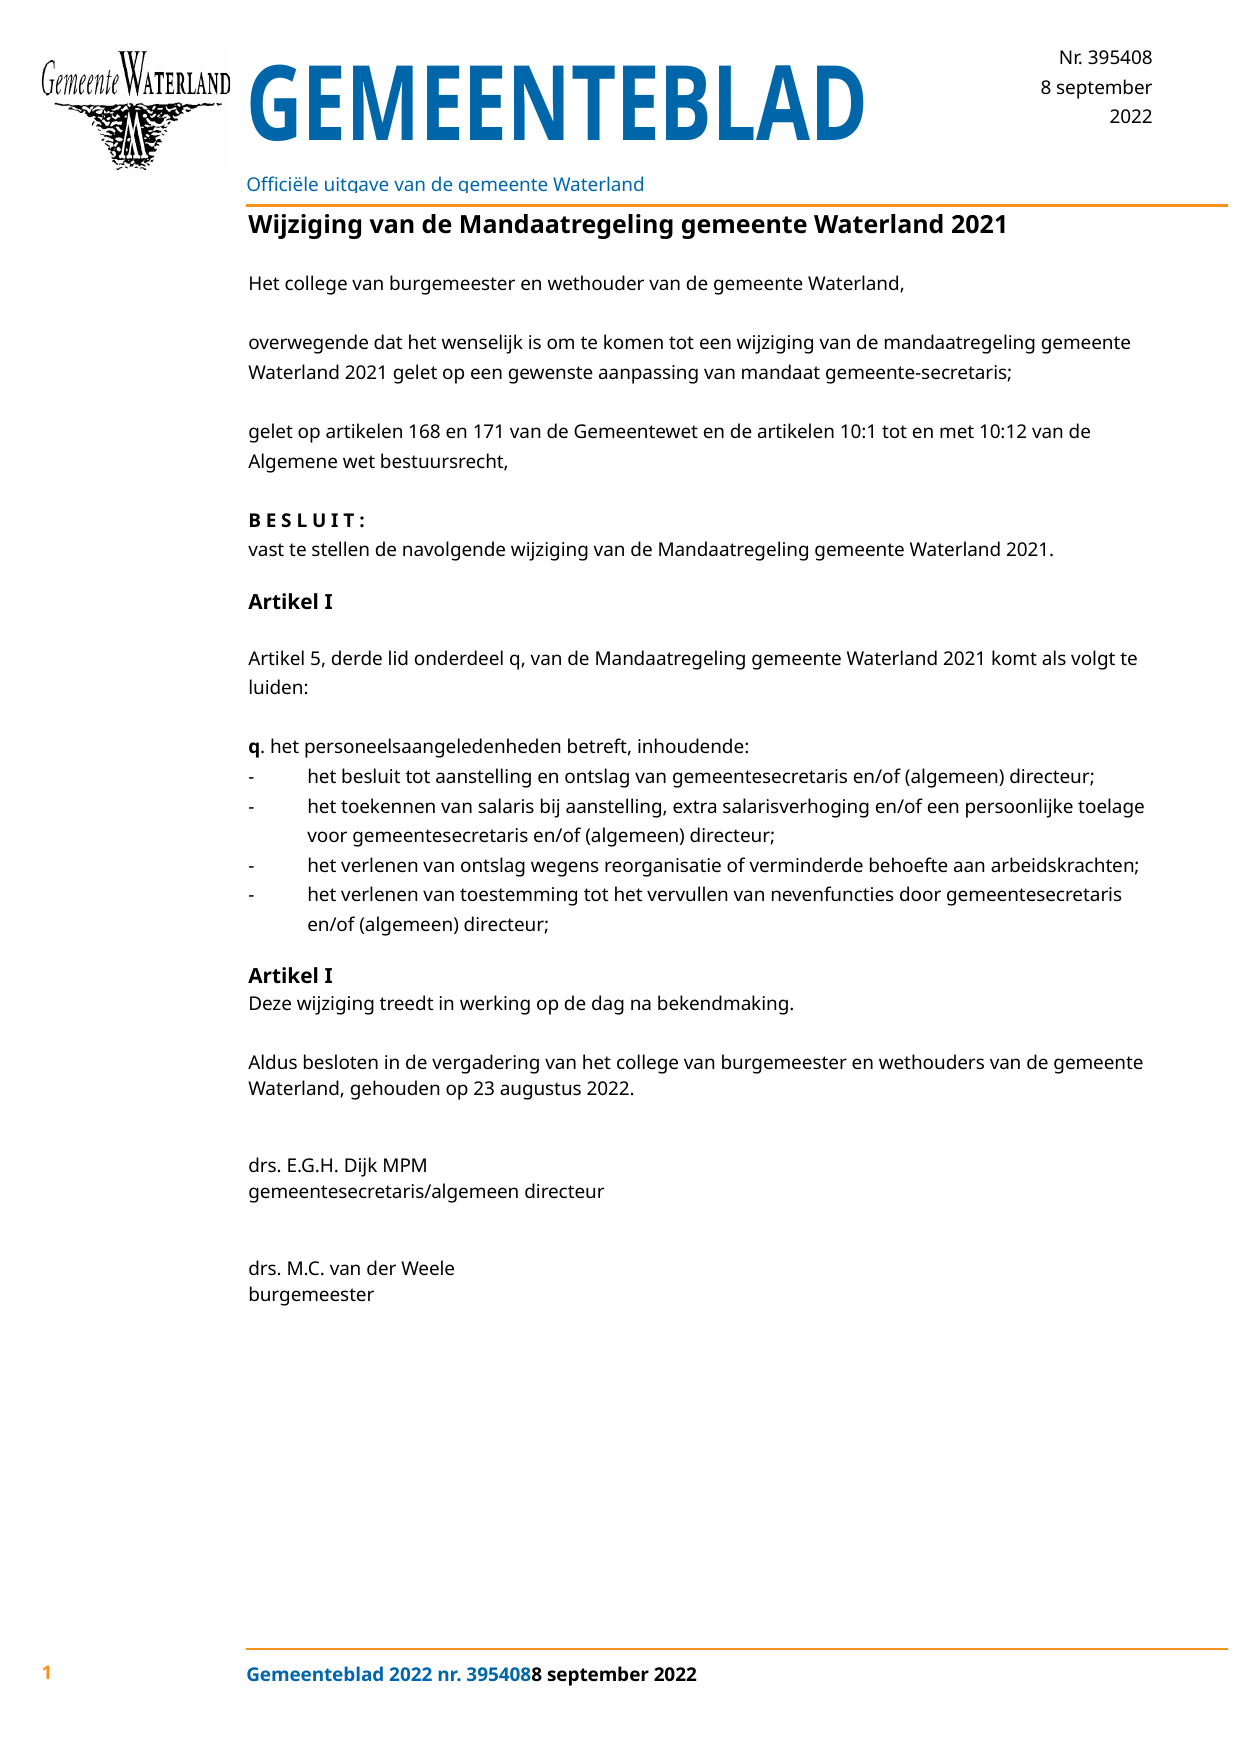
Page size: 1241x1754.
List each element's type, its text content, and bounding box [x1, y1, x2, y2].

text Artikel I [248, 962, 1152, 990]
text burgemeester [248, 1281, 1152, 1307]
text gelet op artikelen 168 en 171 van de Gemeentewet en de artikelen 10:1 tot en met 10:12 van de Algemene wet bestuursrecht, [248, 418, 1152, 473]
list het besluit tot aanstelling en ontslag van gemeentesecretaris en/of (algemeen) directeur; [248, 763, 1152, 789]
text gemeentesecretaris/algemeen directeur [248, 1178, 1152, 1204]
text q. het personeelsaangeledenheden betreft, inhoudende: [248, 734, 1152, 759]
text Het college van burgemeester en wethouder van de gemeente Waterland, [248, 270, 1152, 296]
text Wijziging van de Mandaatregeling gemeente Waterland 2021 [248, 207, 1152, 241]
text vast te stellen de navolgende wijziging van de Mandaatregeling gemeente Waterland 2021. [248, 537, 1152, 562]
text Artikel 5, derde lid onderdeel q, van de Mandaatregeling gemeente Waterland 2021 komt als volgt te luiden: [248, 645, 1152, 700]
list het toekennen van salaris bij aanstelling, extra salarisverhoging en/of een persoonlijke toelage voor gemeentesecretaris en/of (algemeen) directeur; [248, 793, 1152, 848]
list het verlenen van ontslag wegens reorganisatie of verminderde behoefte aan arbeidskrachten; [248, 852, 1152, 878]
text B E S L U I T : [248, 507, 1152, 533]
text overwegende dat het wenselijk is om te komen tot een wijziging van de mandaatregeling gemeente Waterland 2021 gelet op een gewenste aanpassing van mandaat gemeente-secretaris; [248, 329, 1152, 385]
text Aldus besloten in de vergadering van het college van burgemeester en wethouders van de gemeente Waterland, gehouden op 23 augustus 2022. [248, 1049, 1152, 1101]
text drs. M.C. van der Weele [248, 1255, 1152, 1281]
list het verlenen van toestemming tot het vervullen van nevenfuncties door gemeentesecretaris en/of (algemeen) directeur; [248, 882, 1152, 937]
picture [41, 47, 231, 172]
text drs. E.G.H. Dijk MPM [248, 1152, 1152, 1178]
text Deze wijziging treedt in werking op de dag na bekendmaking. [248, 990, 1152, 1016]
text Artikel I [248, 587, 1152, 615]
